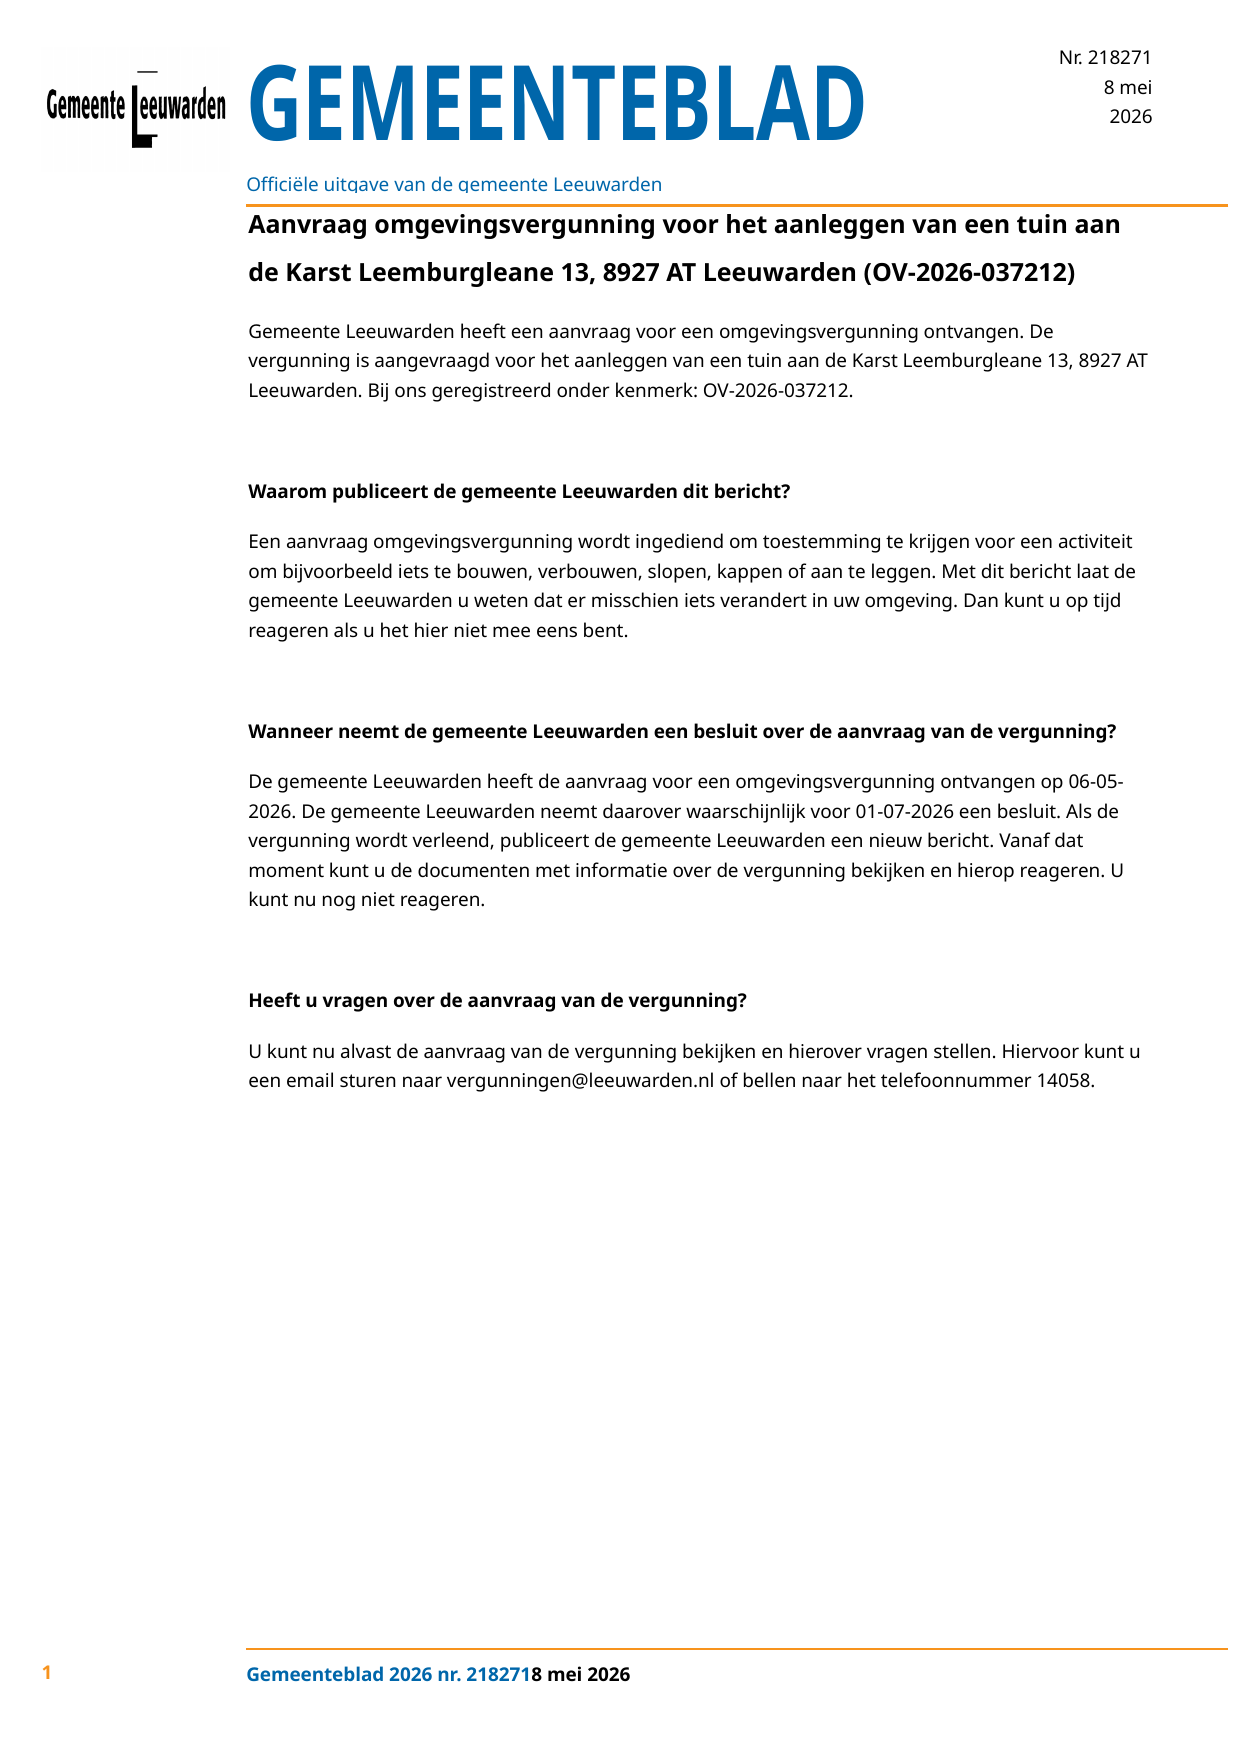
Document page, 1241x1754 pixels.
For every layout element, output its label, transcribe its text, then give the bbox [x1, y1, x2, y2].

text Aanvraag omgevingsvergunning voor het aanleggen van een tuin aan de Karst Leemburgleane 13, 8927 AT Leeuwarden (OV-2026-037212) [248, 207, 1152, 288]
text De gemeente Leeuwarden heeft de aanvraag voor een omgevingsvergunning ontvangen op 06-05-2026. De gemeente Leeuwarden neemt daarover waarschijnlijk voor 01-07-2026 een besluit. Als de vergunning wordt verleend, publiceert de gemeente Leeuwarden een nieuw bericht. Vanaf dat moment kunt u de documenten met informatie over de vergunning bekijken en hierop reageren. U kunt nu nog niet reageren. [248, 768, 1152, 912]
picture [41, 47, 231, 172]
text Gemeente Leeuwarden heeft een aanvraag voor een omgevingsvergunning ontvangen. De vergunning is aangevraagd voor het aanleggen van een tuin aan de Karst Leemburgleane 13, 8927 AT Leeuwarden. Bij ons geregistreerd onder kenmerk: OV-2026-037212. [248, 318, 1152, 403]
text U kunt nu alvast de aanvraag van de vergunning bekijken en hierover vragen stellen. Hiervoor kunt u een email sturen naar vergunningen@leeuwarden.nl of bellen naar het telefoonnummer 14058. [248, 1038, 1152, 1093]
text Heeft u vragen over de aanvraag van de vergunning? [248, 987, 1152, 1013]
text Wanneer neemt de gemeente Leeuwarden een besluit over de aanvraag van de vergunning? [248, 718, 1152, 744]
text Een aanvraag omgevingsvergunning wordt ingediend om toestemming te krijgen voor een activiteit om bijvoorbeeld iets te bouwen, verbouwen, slopen, kappen of aan te leggen. Met dit bericht laat de gemeente Leeuwarden u weten dat er misschien iets verandert in uw omgeving. Dan kunt u op tijd reageren als u het hier niet mee eens bent. [248, 528, 1152, 643]
text Waarom publiceert de gemeente Leeuwarden dit bericht? [248, 478, 1152, 504]
